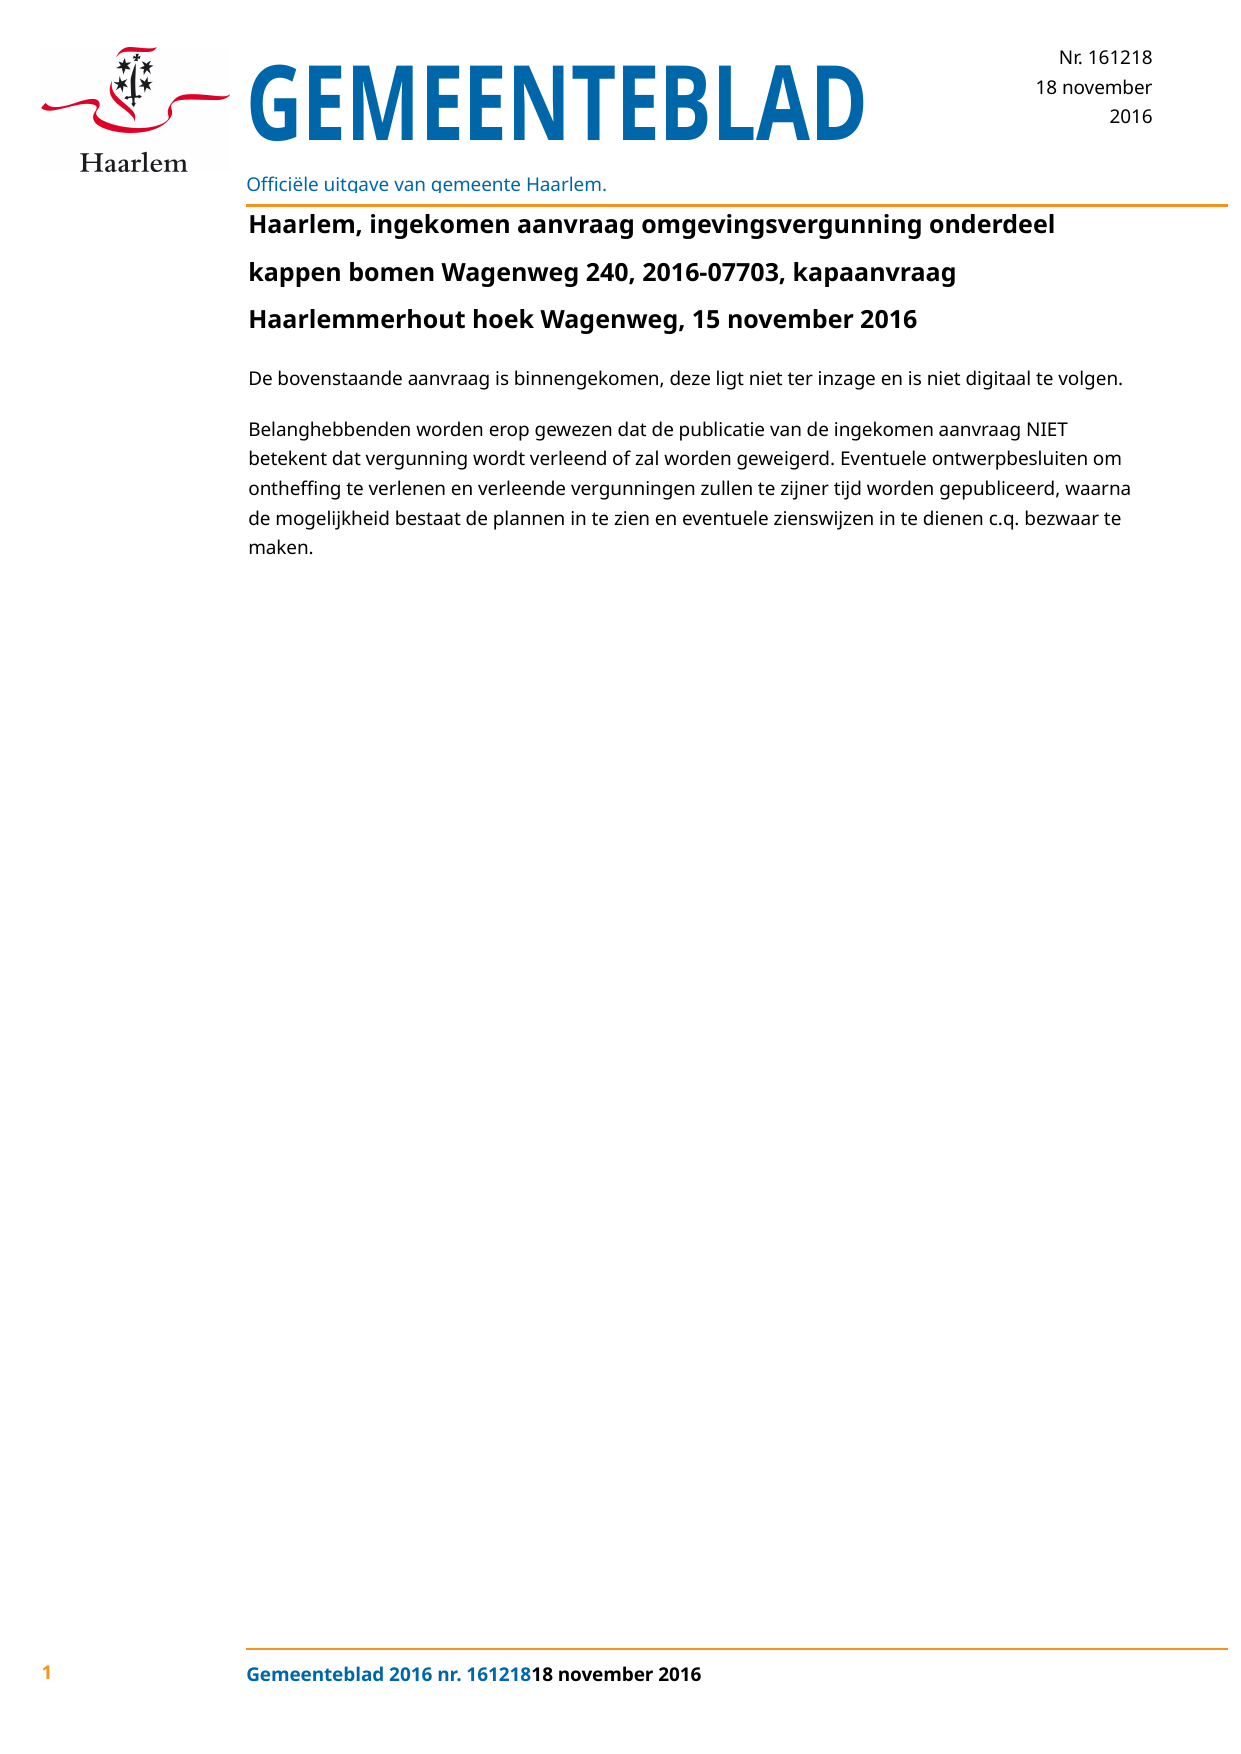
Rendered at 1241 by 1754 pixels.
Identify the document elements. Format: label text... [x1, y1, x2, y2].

picture [41, 47, 231, 172]
text Haarlem, ingekomen aanvraag omgevingsvergunning onderdeel kappen bomen Wagenweg 240, 2016-07703, kapaanvraag Haarlemmerhout hoek Wagenweg, 15 november 2016 [248, 207, 1152, 336]
text De bovenstaande aanvraag is binnengekomen, deze ligt niet ter inzage en is niet digitaal te volgen. [248, 366, 1152, 391]
text Belanghebbenden worden erop gewezen dat de publicatie van de ingekomen aanvraag NIET betekent dat vergunning wordt verleend of zal worden geweigerd. Eventuele ontwerpbesluiten om ontheffing te verlenen en verleende vergunningen zullen te zijner tijd worden gepubliceerd, waarna de mogelijkheid bestaat de plannen in te zien en eventuele zienswijzen in te dienen c.q. bezwaar te maken. [248, 416, 1152, 560]
